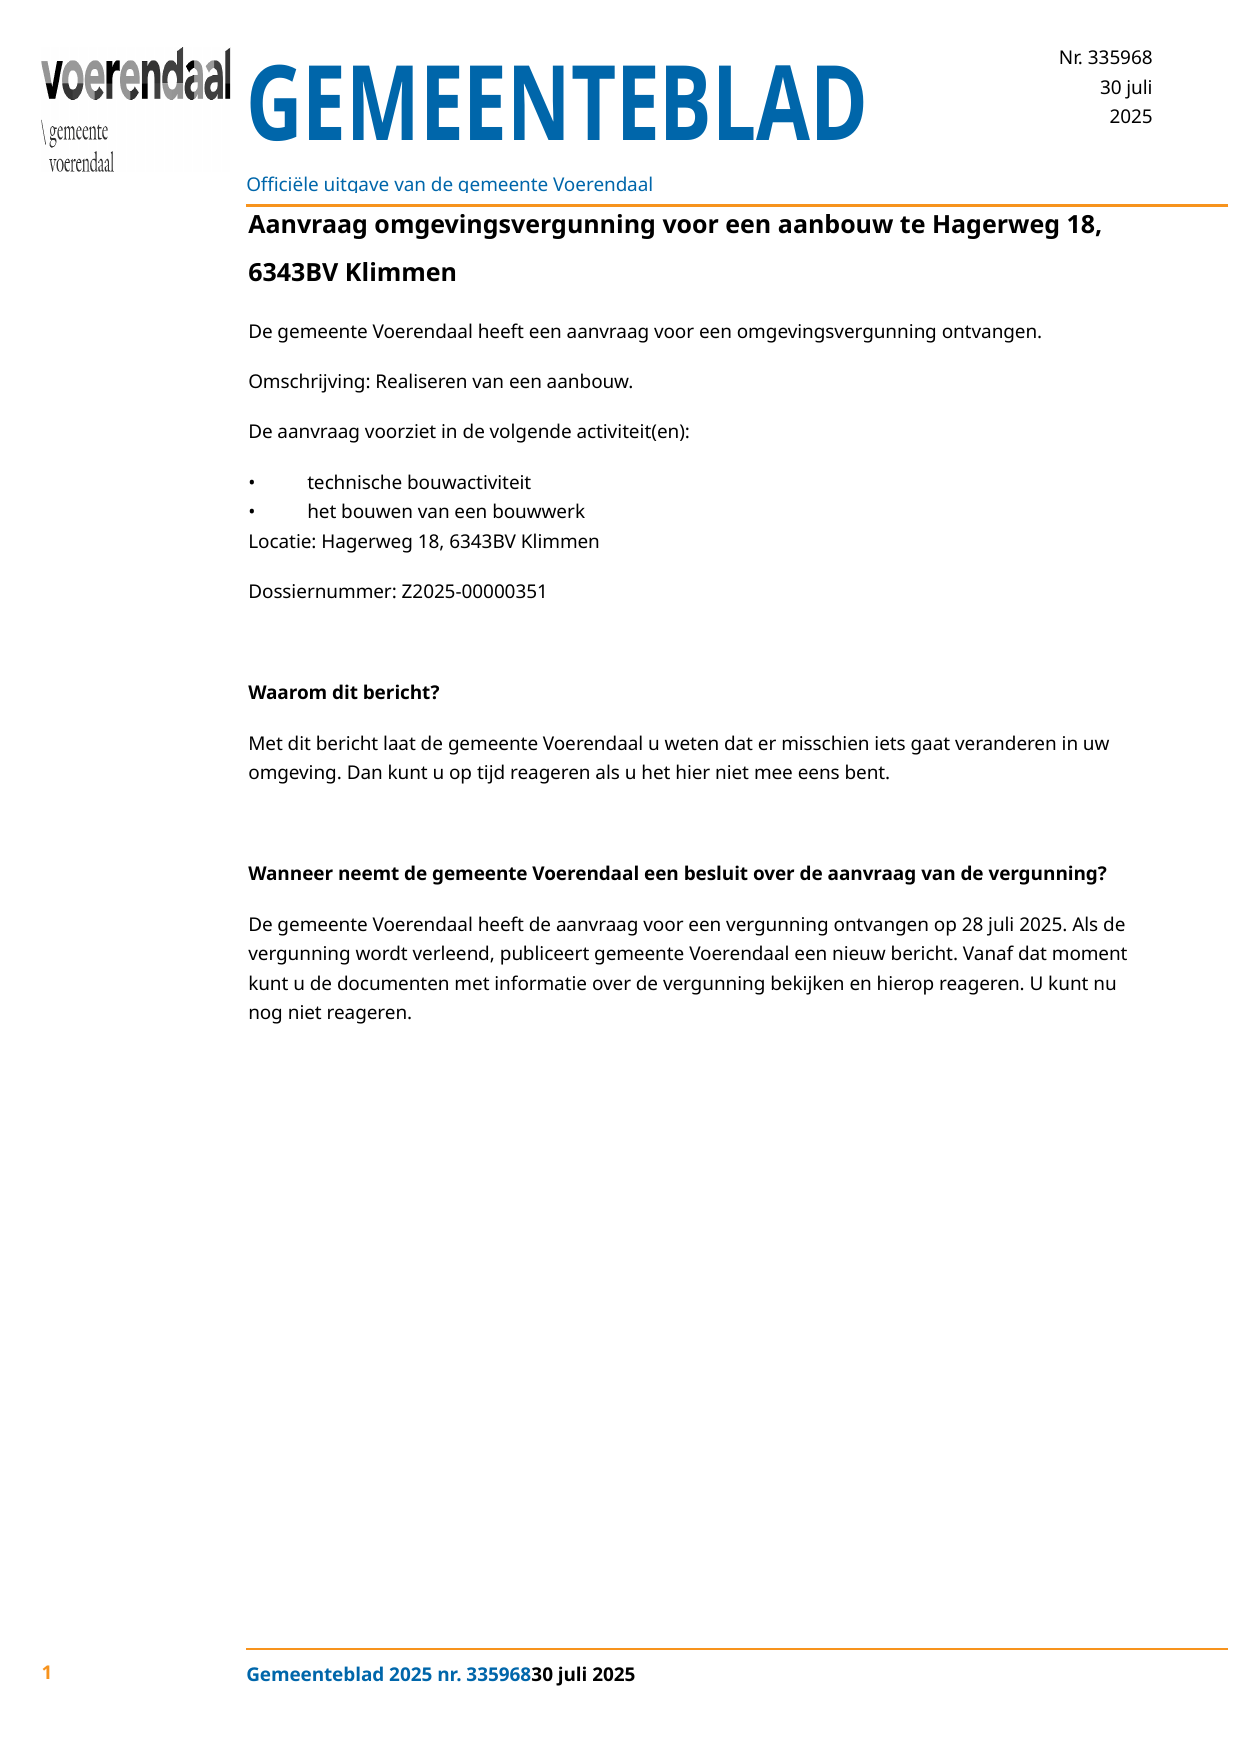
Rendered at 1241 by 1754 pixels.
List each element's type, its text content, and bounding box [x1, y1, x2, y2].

text De aanvraag voorziet in de volgende activiteit(en): [248, 419, 1152, 444]
text Omschrijving: Realiseren van een aanbouw. [248, 368, 1152, 394]
list technische bouwactiviteit [248, 469, 1152, 495]
picture [41, 47, 231, 172]
text De gemeente Voerendaal heeft de aanvraag voor een vergunning ontvangen op 28 juli 2025. Als de vergunning wordt verleend, publiceert gemeente Voerendaal een nieuw bericht. Vanaf dat moment kunt u de documenten met informatie over de vergunning bekijken en hierop reageren. U kunt nu nog niet reageren. [248, 911, 1152, 1025]
text Aanvraag omgevingsvergunning voor een aanbouw te Hagerweg 18, 6343BV Klimmen [248, 207, 1152, 288]
text Met dit bericht laat de gemeente Voerendaal u weten dat er misschien iets gaat veranderen in uw omgeving. Dan kunt u op tijd reageren als u het hier niet mee eens bent. [248, 730, 1152, 785]
list het bouwen van een bouwwerk [248, 499, 1152, 524]
text De gemeente Voerendaal heeft een aanvraag voor een omgevingsvergunning ontvangen. [248, 318, 1152, 344]
text Waarom dit bericht? [248, 679, 1152, 705]
text Locatie: Hagerweg 18, 6343BV Klimmen [248, 528, 1152, 554]
text Wanneer neemt de gemeente Voerendaal een besluit over de aanvraag van de vergunning? [248, 860, 1152, 886]
text Dossiernummer: Z2025-00000351 [248, 579, 1152, 604]
